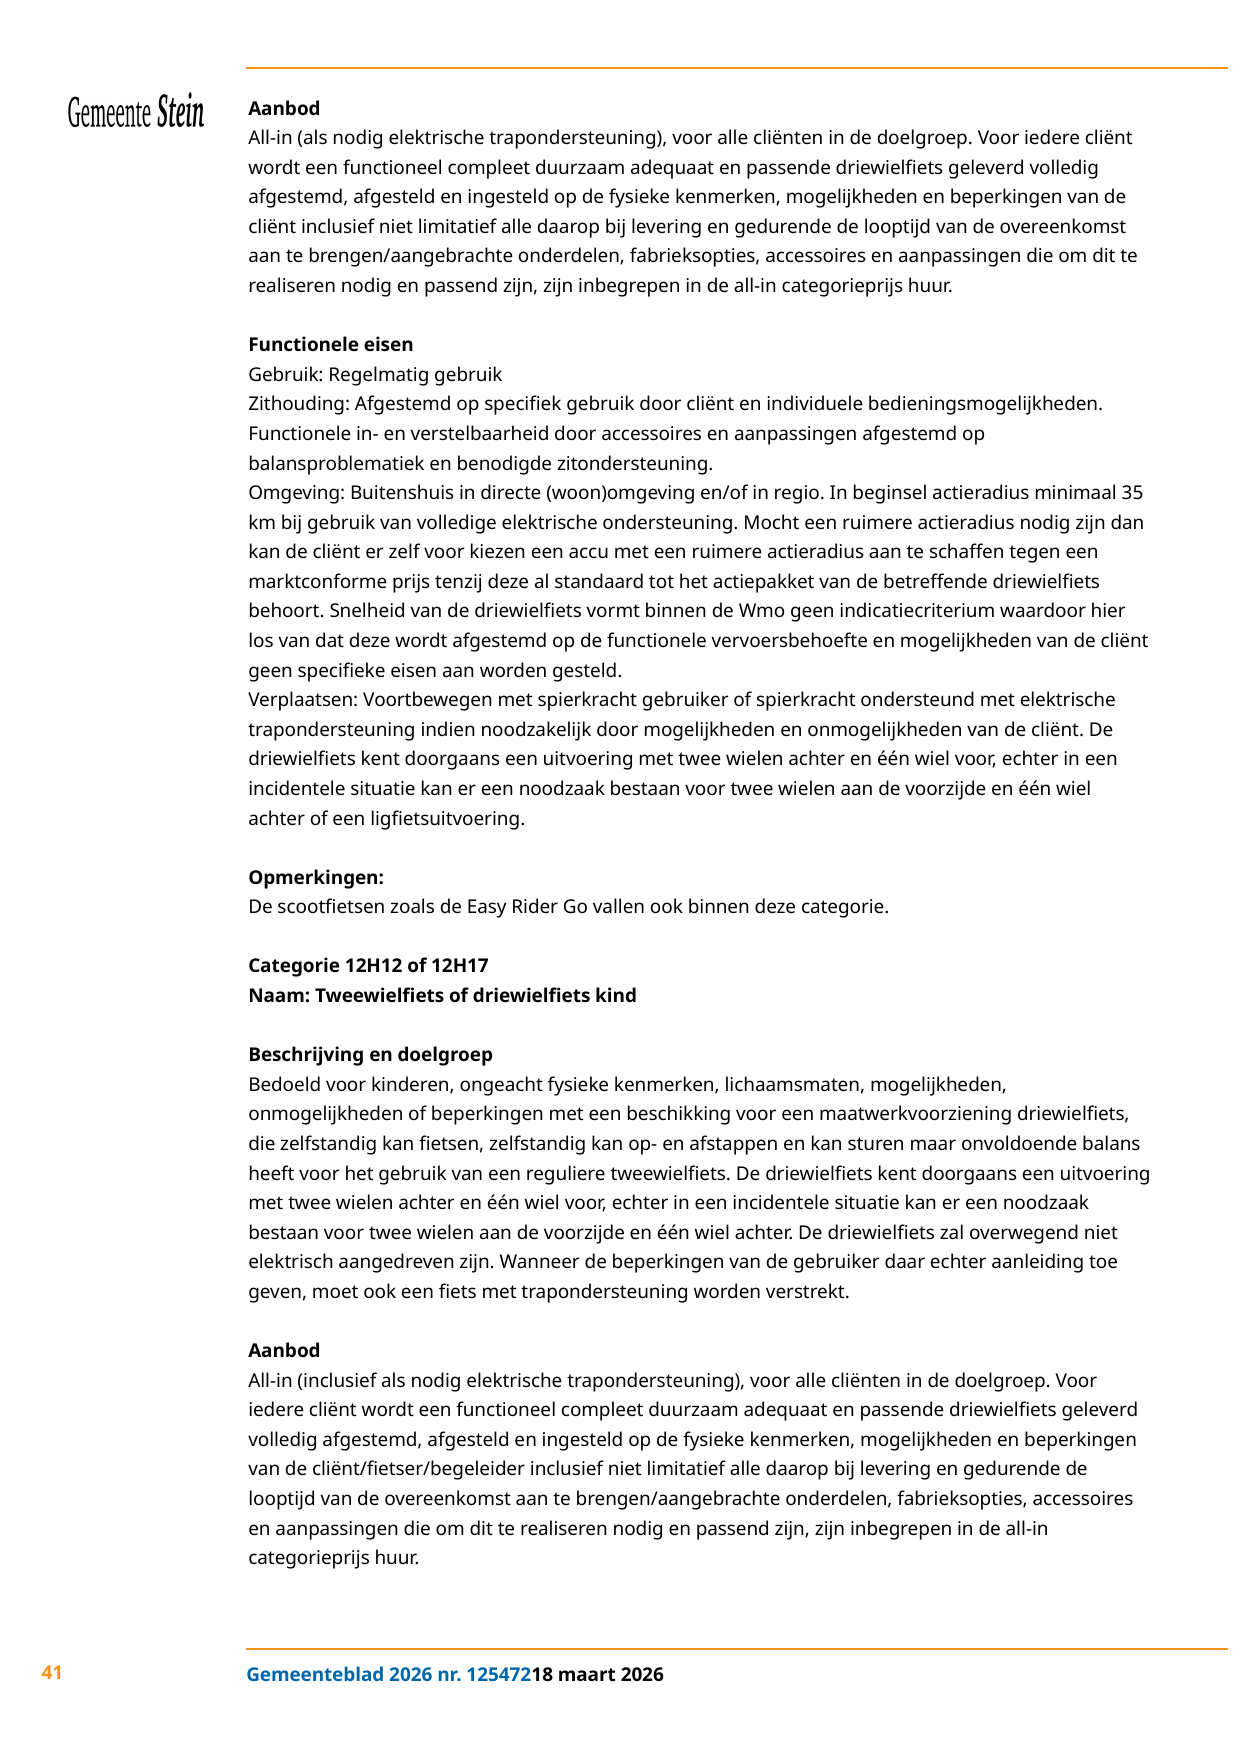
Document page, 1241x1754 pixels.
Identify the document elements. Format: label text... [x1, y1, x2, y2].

text All-in (inclusief als nodig elektrische trapondersteuning), voor alle cliënten in de doelgroep. Voor iedere cliënt wordt een functioneel compleet duurzaam adequaat en passende driewielfiets geleverd volledig afgestemd, afgesteld en ingesteld op de fysieke kenmerken, mogelijkheden en beperkingen van de cliënt/fietser/begeleider inclusief niet limitatief alle daarop bij levering en gedurende de looptijd van de overeenkomst aan te brengen/aangebrachte onderdelen, fabrieksopties, accessoires en aanpassingen die om dit te realiseren nodig en passend zijn, zijn inbegrepen in de all-in categorieprijs huur. [248, 1367, 1152, 1570]
text Functionele eisen [248, 331, 1152, 357]
text De scootfietsen zoals de Easy Rider Go vallen ook binnen deze categorie. [248, 893, 1152, 919]
text Categorie 12H12 of 12H17 [248, 953, 1152, 978]
text Beschrijving en doelgroep [248, 1041, 1152, 1067]
text Gebruik: Regelmatig gebruik [248, 361, 1152, 387]
text Naam: Tweewielfiets of driewielfiets kind [248, 982, 1152, 1008]
text Aanbod [248, 1337, 1152, 1363]
text Bedoeld voor kinderen, ongeacht fysieke kenmerken, lichaamsmaten, mogelijkheden, onmogelijkheden of beperkingen met een beschikking voor een maatwerkvoorziening driewielfiets, die zelfstandig kan fietsen, zelfstandig kan op- en afstappen en kan sturen maar onvoldoende balans heeft voor het gebruik van een reguliere tweewielfiets. De driewielfiets kent doorgaans een uitvoering met twee wielen achter en één wiel voor, echter in een incidentele situatie kan er een noodzaak bestaan voor twee wielen aan de voorzijde en één wiel achter. De driewielfiets zal overwegend niet elektrisch aangedreven zijn. Wanneer de beperkingen van de gebruiker daar echter aanleiding toe geven, moet ook een fiets met trapondersteuning worden verstrekt. [248, 1071, 1152, 1304]
text All-in (als nodig elektrische trapondersteuning), voor alle cliënten in de doelgroep. Voor iedere cliënt wordt een functioneel compleet duurzaam adequaat en passende driewielfiets geleverd volledig afgestemd, afgesteld en ingesteld op de fysieke kenmerken, mogelijkheden en beperkingen van de cliënt inclusief niet limitatief alle daarop bij levering en gedurende de looptijd van de overeenkomst aan te brengen/aangebrachte onderdelen, fabrieksopties, accessoires en aanpassingen die om dit te realiseren nodig en passend zijn, zijn inbegrepen in de all-in categorieprijs huur. [248, 124, 1152, 298]
text Zithouding: Afgestemd op specifiek gebruik door cliënt en individuele bedieningsmogelijkheden. Functionele in- en verstelbaarheid door accessoires en aanpassingen afgestemd op balansproblematiek en benodigde zitondersteuning. [248, 391, 1152, 476]
text Verplaatsen: Voortbewegen met spierkracht gebruiker of spierkracht ondersteund met elektrische trapondersteuning indien noodzakelijk door mogelijkheden en onmogelijkheden van de cliënt. De driewielfiets kent doorgaans een uitvoering met twee wielen achter en één wiel voor, echter in een incidentele situatie kan er een noodzaak bestaan voor twee wielen aan de voorzijde en één wiel achter of een ligfietsuitvoering. [248, 686, 1152, 831]
text Opmerkingen: [248, 864, 1152, 890]
text Omgeving: Buitenshuis in directe (woon)omgeving en/of in regio. In beginsel actieradius minimaal 35 km bij gebruik van volledige elektrische ondersteuning. Mocht een ruimere actieradius nodig zijn dan kan de cliënt er zelf voor kiezen een accu met een ruimere actieradius aan te schaffen tegen een marktconforme prijs tenzij deze al standaard tot het actiepakket van de betreffende driewielfiets behoort. Snelheid van de driewielfiets vormt binnen de Wmo geen indicatiecriterium waardoor hier los van dat deze wordt afgestemd op de functionele vervoersbehoefte en mogelijkheden van de cliënt geen specifieke eisen aan worden gesteld. [248, 479, 1152, 683]
picture [41, 47, 231, 172]
text Aanbod [248, 95, 1152, 121]
